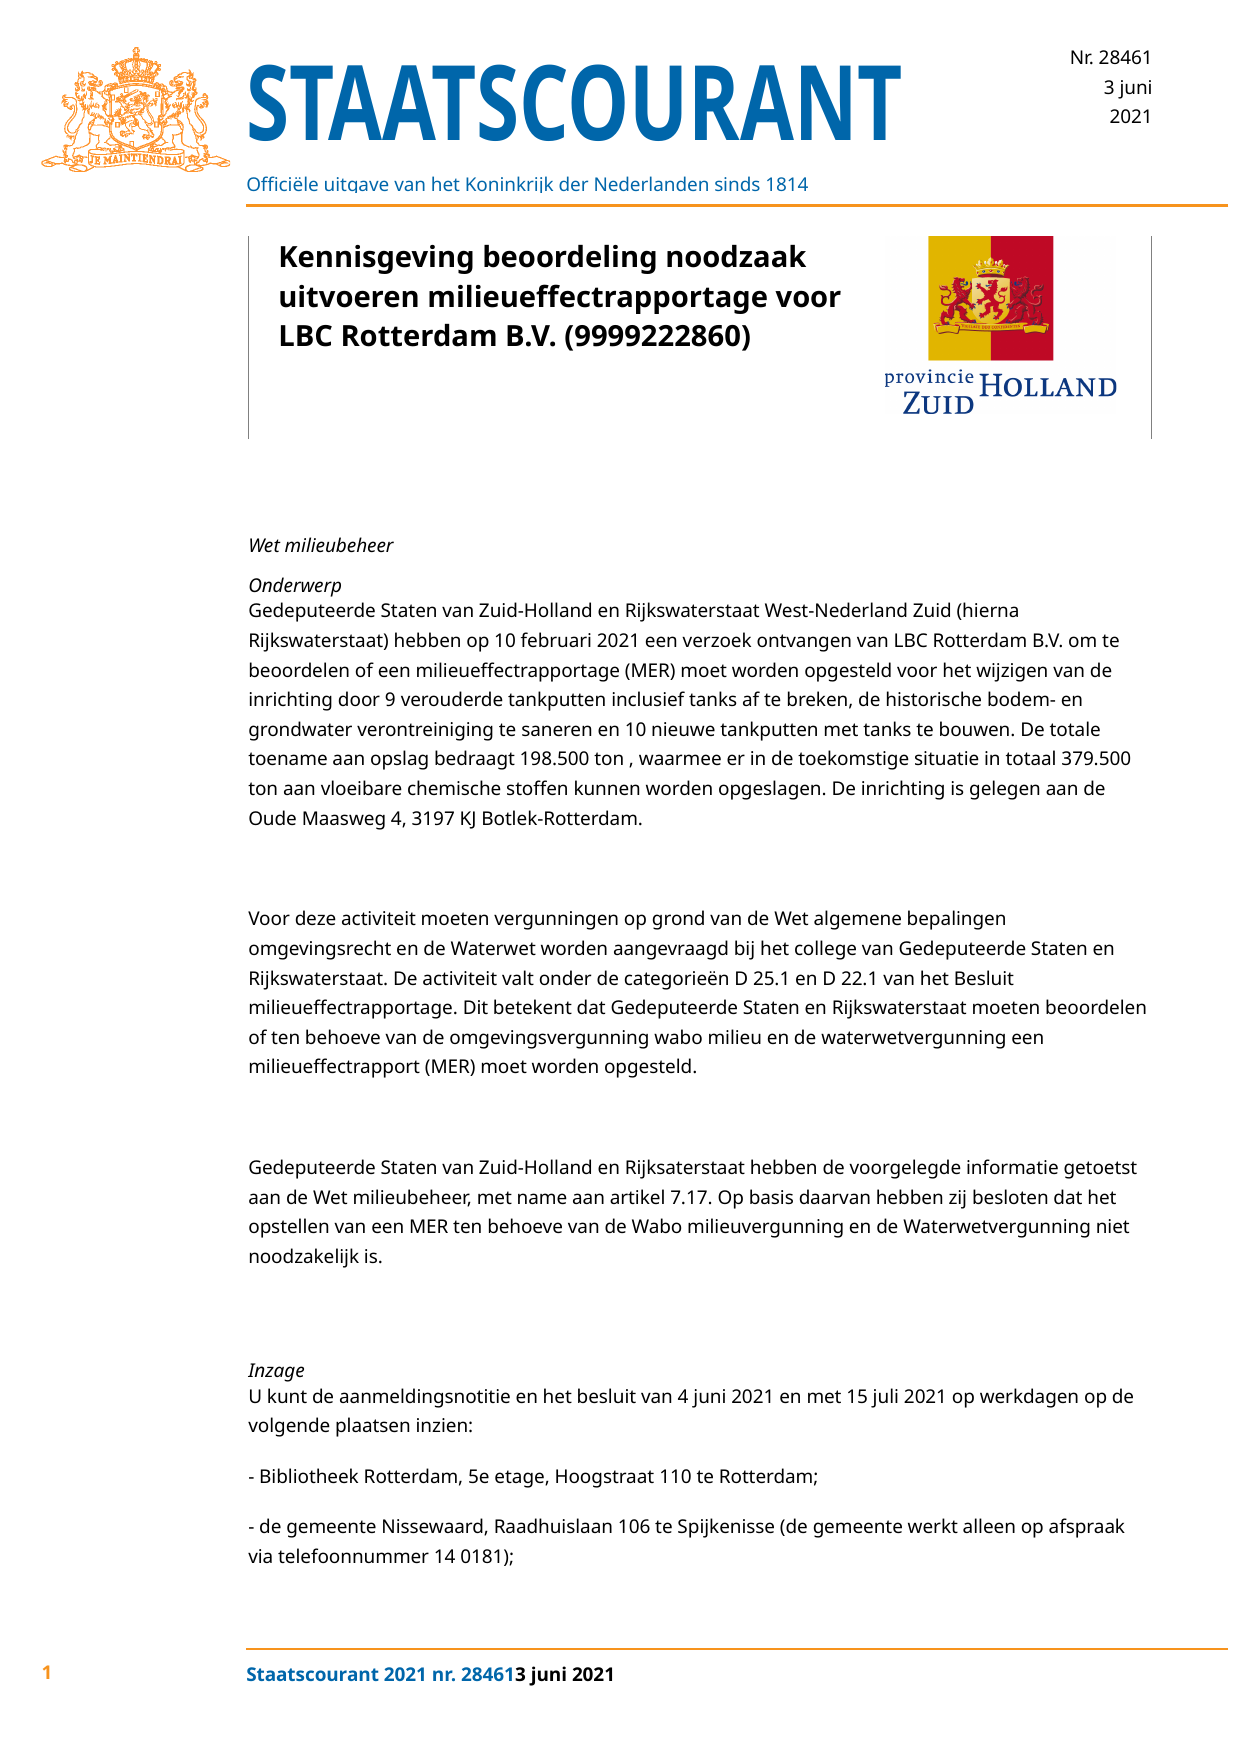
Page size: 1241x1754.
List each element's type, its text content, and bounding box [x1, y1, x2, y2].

text - Bibliotheek Rotterdam, 5e etage, Hoogstraat 110 te Rotterdam; [248, 1463, 1152, 1489]
picture [41, 47, 231, 172]
text Onderwerp [248, 572, 1152, 598]
table_header [850, 236, 885, 413]
text Gedeputeerde Staten van Zuid-Holland en Rijkswaterstaat West-Nederland Zuid (hierna Rijkswaterstaat) hebben op 10 februari 2021 een verzoek ontvangen van LBC Rotterdam B.V. om te beoordelen of een milieueffectrapportage (MER) moet worden opgesteld voor het wijzigen van de inrichting door 9 verouderde tankputten inclusief tanks af te breken, de historische bodem- en grondwater verontreiniging te saneren en 10 nieuwe tankputten met tanks te bouwen. De totale toename aan opslag bedraagt 198.500 ton , waarmee er in de toekomstige situatie in totaal 379.500 ton aan vloeibare chemische stoffen kunnen worden opgeslagen. De inrichting is gelegen aan de Oude Maasweg 4, 3197 KJ Botlek-Rotterdam. [248, 598, 1152, 830]
table_header Kennisgeving beoordeling noodzaak uitvoeren milieueffectrapportage voor LBC Rotterdam B.V. (9999222860) [249, 236, 850, 439]
text Gedeputeerde Staten van Zuid-Holland en Rijksaterstaat hebben de voorgelegde informatie getoetst aan de Wet milieubeheer, met name aan artikel 7.17. Op basis daarvan hebben zij besloten dat het opstellen van een MER ten behoeve van de Wabo milieuvergunning en de Waterwetvergunning niet noodzakelijk is. [248, 1154, 1152, 1269]
text U kunt de aanmeldingsnotitie en het besluit van 4 juni 2021 en met 15 juli 2021 op werkdagen op de volgende plaatsen inzien: [248, 1383, 1152, 1438]
picture [885, 236, 1117, 414]
text - de gemeente Nissewaard, Raadhuislaan 106 te Spijkenisse (de gemeente werkt alleen op afspraak via telefoonnummer 14 0181); [248, 1513, 1152, 1569]
table_header [850, 414, 1151, 439]
text Wet milieubeheer [248, 533, 1152, 558]
text Voor deze activiteit moeten vergunningen op grond van de Wet algemene bepalingen omgevingsrecht en de Waterwet worden aangevraagd bij het college van Gedeputeerde Staten en Rijkswaterstaat. De activiteit valt onder de categorieën D 25.1 en D 22.1 van het Besluit milieueffectrapportage. Dit betekent dat Gedeputeerde Staten en Rijkswaterstaat moeten beoordelen of ten behoeve van de omgevingsvergunning wabo milieu en de waterwetvergunning een milieueffectrapport (MER) moet worden opgesteld. [248, 906, 1152, 1079]
table_header [1117, 236, 1151, 413]
text Inzage [248, 1357, 1152, 1383]
